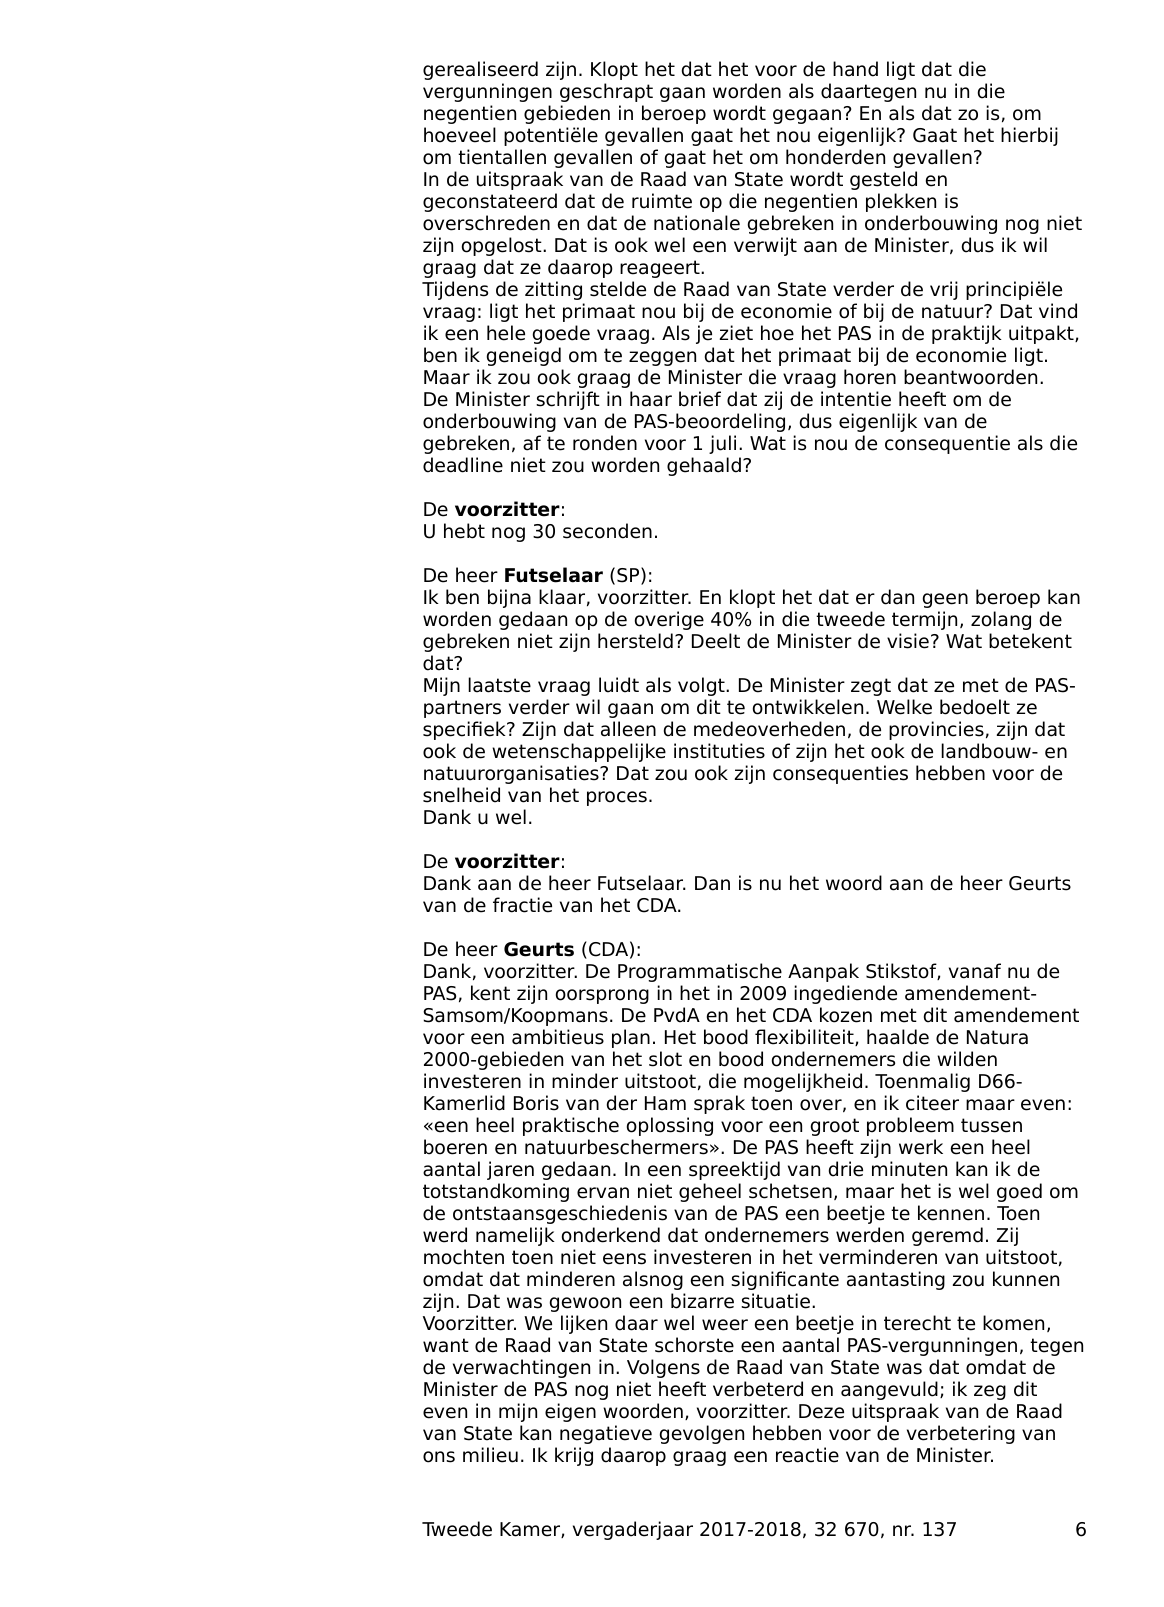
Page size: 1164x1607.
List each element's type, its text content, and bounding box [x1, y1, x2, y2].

text De Minister schrijft in haar brief dat zij de intentie heeft om de onderbouwing van de PAS-beoordeling, dus eigenlijk van de gebreken, af te ronden voor 1 juli. Wat is nou de consequentie als die deadline niet zou worden gehaald? [422, 389, 1087, 477]
text U hebt nog 30 seconden. [422, 521, 1087, 543]
text De heer Geurts (CDA): [422, 939, 1087, 961]
text De heer Futselaar (SP): [422, 565, 1087, 587]
text De voorzitter: [422, 499, 1087, 521]
text De voorzitter: [422, 851, 1087, 873]
text Dank u wel. [422, 807, 1087, 829]
text In de uitspraak van de Raad van State wordt gesteld en geconstateerd dat de ruimte op die negentien plekken is overschreden en dat de nationale gebreken in onderbouwing nog niet zijn opgelost. Dat is ook wel een verwijt aan de Minister, dus ik wil graag dat ze daarop reageert. [422, 169, 1087, 279]
text gerealiseerd zijn. Klopt het dat het voor de hand ligt dat die vergunningen geschrapt gaan worden als daartegen nu in die negentien gebieden in beroep wordt gegaan? En als dat zo is, om hoeveel potentiële gevallen gaat het nou eigenlijk? Gaat het hierbij om tientallen gevallen of gaat het om honderden gevallen? [422, 59, 1087, 169]
text Dank, voorzitter. De Programmatische Aanpak Stikstof, vanaf nu de PAS, kent zijn oorsprong in het in 2009 ingediende amendement-Samsom/Koopmans. De PvdA en het CDA kozen met dit amendement voor een ambitieus plan. Het bood flexibiliteit, haalde de Natura 2000-gebieden van het slot en bood ondernemers die wilden investeren in minder uitstoot, die mogelijkheid. Toenmalig D66-Kamerlid Boris van der Ham sprak toen over, en ik citeer maar even: «een heel praktische oplossing voor een groot probleem tussen boeren en natuurbeschermers». De PAS heeft zijn werk een heel aantal jaren gedaan. In een spreektijd van drie minuten kan ik de totstandkoming ervan niet geheel schetsen, maar het is wel goed om de ontstaansgeschiedenis van de PAS een beetje te kennen. Toen werd namelijk onderkend dat ondernemers werden geremd. Zij mochten toen niet eens investeren in het verminderen van uitstoot, omdat dat minderen alsnog een significante aantasting zou kunnen zijn. Dat was gewoon een bizarre situatie. [422, 961, 1087, 1313]
text Mijn laatste vraag luidt als volgt. De Minister zegt dat ze met de PAS-partners verder wil gaan om dit te ontwikkelen. Welke bedoelt ze specifiek? Zijn dat alleen de medeoverheden, de provincies, zijn dat ook de wetenschappelijke instituties of zijn het ook de landbouw- en natuurorganisaties? Dat zou ook zijn consequenties hebben voor de snelheid van het proces. [422, 675, 1087, 807]
text Tijdens de zitting stelde de Raad van State verder de vrij principiële vraag: ligt het primaat nou bij de economie of bij de natuur? Dat vind ik een hele goede vraag. Als je ziet hoe het PAS in de praktijk uitpakt, ben ik geneigd om te zeggen dat het primaat bij de economie ligt. Maar ik zou ook graag de Minister die vraag horen beantwoorden. [422, 279, 1087, 389]
text Ik ben bijna klaar, voorzitter. En klopt het dat er dan geen beroep kan worden gedaan op de overige 40% in die tweede termijn, zolang de gebreken niet zijn hersteld? Deelt de Minister de visie? Wat betekent dat? [422, 587, 1087, 675]
text Dank aan de heer Futselaar. Dan is nu het woord aan de heer Geurts van de fractie van het CDA. [422, 873, 1087, 917]
text Voorzitter. We lijken daar wel weer een beetje in terecht te komen, want de Raad van State schorste een aantal PAS-vergunningen, tegen de verwachtingen in. Volgens de Raad van State was dat omdat de Minister de PAS nog niet heeft verbeterd en aangevuld; ik zeg dit even in mijn eigen woorden, voorzitter. Deze uitspraak van de Raad van State kan negatieve gevolgen hebben voor de verbetering van ons milieu. Ik krijg daarop graag een reactie van de Minister. [422, 1313, 1087, 1467]
